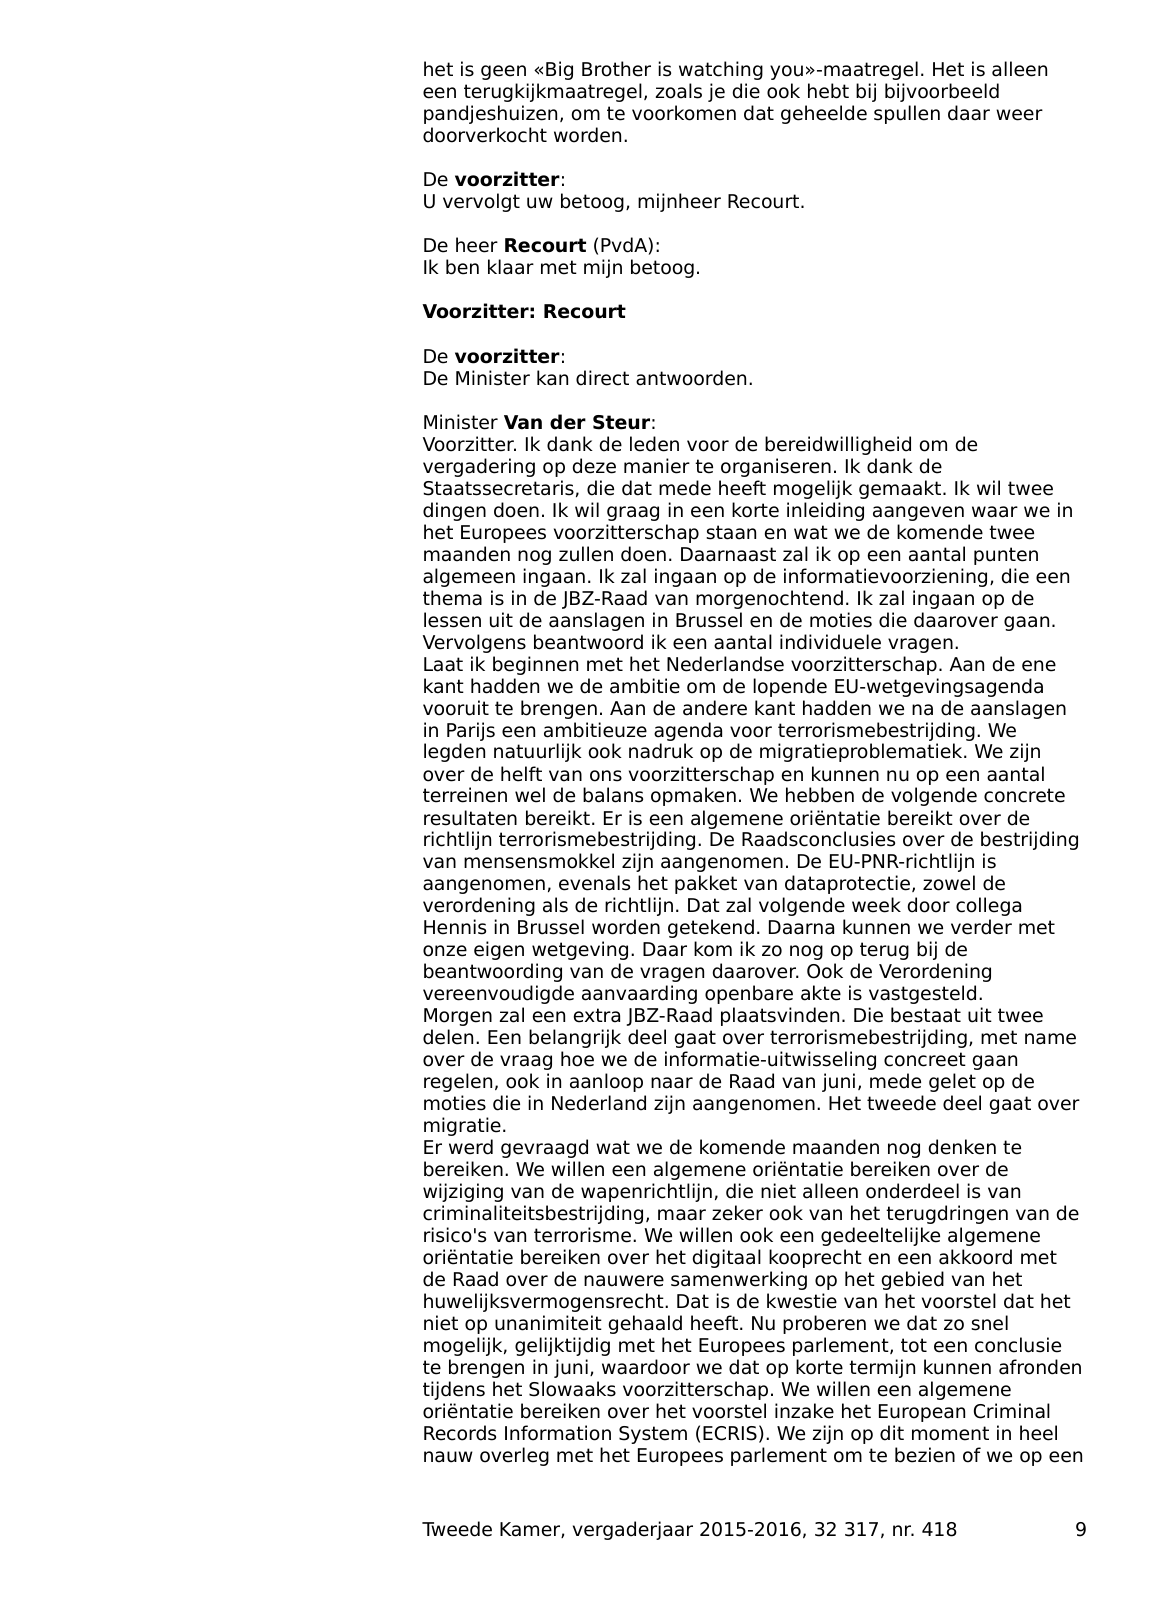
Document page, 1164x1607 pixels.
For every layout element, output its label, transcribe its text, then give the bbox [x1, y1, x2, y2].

text De voorzitter: [422, 169, 1087, 191]
text De heer Recourt (PvdA): [422, 235, 1087, 257]
text U vervolgt uw betoog, mijnheer Recourt. [422, 191, 1087, 213]
text Er werd gevraagd wat we de komende maanden nog denken te bereiken. We willen een algemene oriëntatie bereiken over de wijziging van de wapenrichtlijn, die niet alleen onderdeel is van criminaliteitsbestrijding, maar zeker ook van het terugdringen van de risico's van terrorisme. We willen ook een gedeeltelijke algemene oriëntatie bereiken over het digitaal kooprecht en een akkoord met de Raad over de nauwere samenwerking op het gebied van het huwelijksvermogensrecht. Dat is de kwestie van het voorstel dat het niet op unanimiteit gehaald heeft. Nu proberen we dat zo snel mogelijk, gelijktijdig met het Europees parlement, tot een conclusie te brengen in juni, waardoor we dat op korte termijn kunnen afronden tijdens het Slowaaks voorzitterschap. We willen een algemene oriëntatie bereiken over het voorstel inzake het European Criminal Records Information System (ECRIS). We zijn op dit moment in heel nauw overleg met het Europees parlement om te bezien of we op een [422, 1137, 1087, 1467]
text Laat ik beginnen met het Nederlandse voorzitterschap. Aan de ene kant hadden we de ambitie om de lopende EU-wetgevingsagenda vooruit te brengen. Aan de andere kant hadden we na de aanslagen in Parijs een ambitieuze agenda voor terrorismebestrijding. We legden natuurlijk ook nadruk op de migratieproblematiek. We zijn over de helft van ons voorzitterschap en kunnen nu op een aantal terreinen wel de balans opmaken. We hebben de volgende concrete resultaten bereikt. Er is een algemene oriëntatie bereikt over de richtlijn terrorismebestrijding. De Raadsconclusies over de bestrijding van mensensmokkel zijn aangenomen. De EU-PNR-richtlijn is aangenomen, evenals het pakket van dataprotectie, zowel de verordening als de richtlijn. Dat zal volgende week door collega Hennis in Brussel worden getekend. Daarna kunnen we verder met onze eigen wetgeving. Daar kom ik zo nog op terug bij de beantwoording van de vragen daarover. Ook de Verordening vereenvoudigde aanvaarding openbare akte is vastgesteld. [422, 653, 1087, 1005]
text Minister Van der Steur: [422, 412, 1087, 434]
text De Minister kan direct antwoorden. [422, 368, 1087, 389]
text Morgen zal een extra JBZ-Raad plaatsvinden. Die bestaat uit twee delen. Een belangrijk deel gaat over terrorismebestrijding, met name over de vraag hoe we de informatie-uitwisseling concreet gaan regelen, ook in aanloop naar de Raad van juni, mede gelet op de moties die in Nederland zijn aangenomen. Het tweede deel gaat over migratie. [422, 1005, 1087, 1137]
subtitle Voorzitter: Recourt [422, 301, 1087, 323]
text Ik ben klaar met mijn betoog. [422, 257, 1087, 279]
text het is geen «Big Brother is watching you»-maatregel. Het is alleen een terugkijkmaatregel, zoals je die ook hebt bij bijvoorbeeld pandjeshuizen, om te voorkomen dat geheelde spullen daar weer doorverkocht worden. [422, 59, 1087, 147]
text Voorzitter. Ik dank de leden voor de bereidwilligheid om de vergadering op deze manier te organiseren. Ik dank de Staatssecretaris, die dat mede heeft mogelijk gemaakt. Ik wil twee dingen doen. Ik wil graag in een korte inleiding aangeven waar we in het Europees voorzitterschap staan en wat we de komende twee maanden nog zullen doen. Daarnaast zal ik op een aantal punten algemeen ingaan. Ik zal ingaan op de informatievoorziening, die een thema is in de JBZ-Raad van morgenochtend. Ik zal ingaan op de lessen uit de aanslagen in Brussel en de moties die daarover gaan. Vervolgens beantwoord ik een aantal individuele vragen. [422, 434, 1087, 653]
text De voorzitter: [422, 346, 1087, 368]
